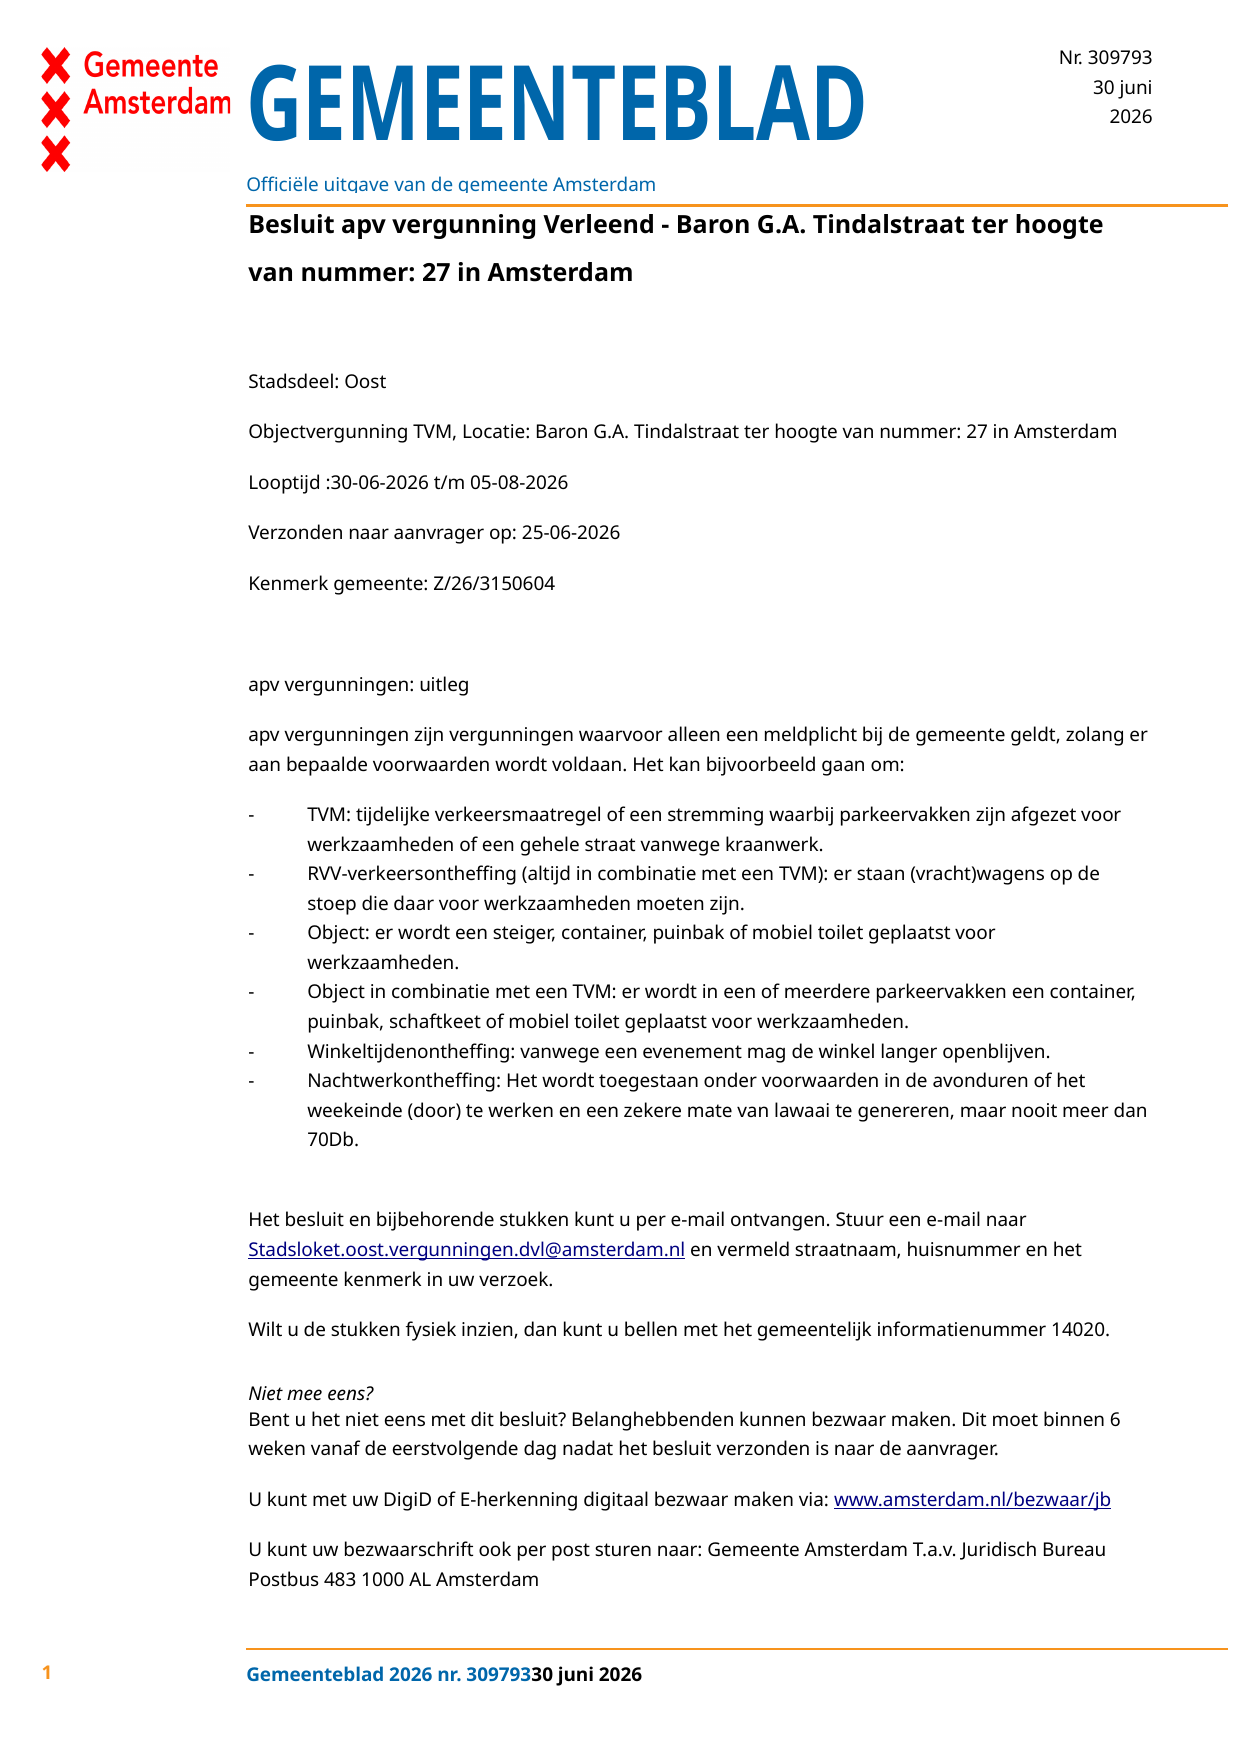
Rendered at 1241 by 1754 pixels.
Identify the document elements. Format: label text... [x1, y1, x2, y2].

text apv vergunningen: uitleg [248, 671, 1152, 697]
text Besluit apv vergunning Verleend - Baron G.A. Tindalstraat ter hoogte van nummer: 27 in Amsterdam [248, 207, 1152, 288]
list TVM: tijdelijke verkeersmaatregel of een stremming waarbij parkeervakken zijn afgezet voor werkzaamheden of een gehele straat vanwege kraanwerk. [248, 801, 1152, 857]
text Wilt u de stukken fysiek inzien, dan kunt u bellen met het gemeentelijk informatienummer 14020. [248, 1316, 1152, 1342]
list RVV-verkeersontheffing (altijd in combinatie met een TVM): er staan (vracht)wagens op de stoep die daar voor werkzaamheden moeten zijn. [248, 860, 1152, 916]
text Bent u het niet eens met dit besluit? Belanghebbenden kunnen bezwaar maken. Dit moet binnen 6 weken vanaf de eerstvolgende dag nadat het besluit verzonden is naar de aanvrager. [248, 1406, 1152, 1461]
text U kunt met uw DigiD of E-herkenning digitaal bezwaar maken via: www.amsterdam.nl/bezwaar/jb [248, 1486, 1152, 1512]
list Nachtwerkontheffing: Het wordt toegestaan onder voorwaarden in de avonduren of het weekeinde (door) te werken en een zekere mate van lawaai te genereren, maar nooit meer dan 70Db. [248, 1067, 1152, 1152]
text Stadsdeel: Oost [248, 368, 1152, 394]
text Het besluit en bijbehorende stukken kunt u per e-mail ontvangen. Stuur een e-mail naar Stadsloket.oost.vergunningen.dvl@amsterdam.nl en vermeld straatnaam, huisnummer en het gemeente kenmerk in uw verzoek. [248, 1207, 1152, 1292]
text Verzonden naar aanvrager op: 25-06-2026 [248, 519, 1152, 545]
text Looptijd :30-06-2026 t/m 05-08-2026 [248, 469, 1152, 495]
text Niet mee eens? [248, 1380, 1152, 1406]
picture [41, 47, 231, 172]
text Objectvergunning TVM, Locatie: Baron G.A. Tindalstraat ter hoogte van nummer: 27 in Amsterdam [248, 419, 1152, 444]
list Winkeltijdenontheffing: vanwege een evenement mag de winkel langer openblijven. [248, 1038, 1152, 1064]
text U kunt uw bezwaarschrift ook per post sturen naar: Gemeente Amsterdam T.a.v. Juridisch Bureau Postbus 483 1000 AL Amsterdam [248, 1536, 1152, 1592]
list Object: er wordt een steiger, container, puinbak of mobiel toilet geplaatst voor werkzaamheden. [248, 919, 1152, 975]
list Object in combinatie met een TVM: er wordt in een of meerdere parkeervakken een container, puinbak, schaftkeet of mobiel toilet geplaatst voor werkzaamheden. [248, 979, 1152, 1034]
text apv vergunningen zijn vergunningen waarvoor alleen een meldplicht bij de gemeente geldt, zolang er aan bepaalde voorwaarden wordt voldaan. Het kan bijvoorbeeld gaan om: [248, 721, 1152, 777]
text Kenmerk gemeente: Z/26/3150604 [248, 570, 1152, 596]
